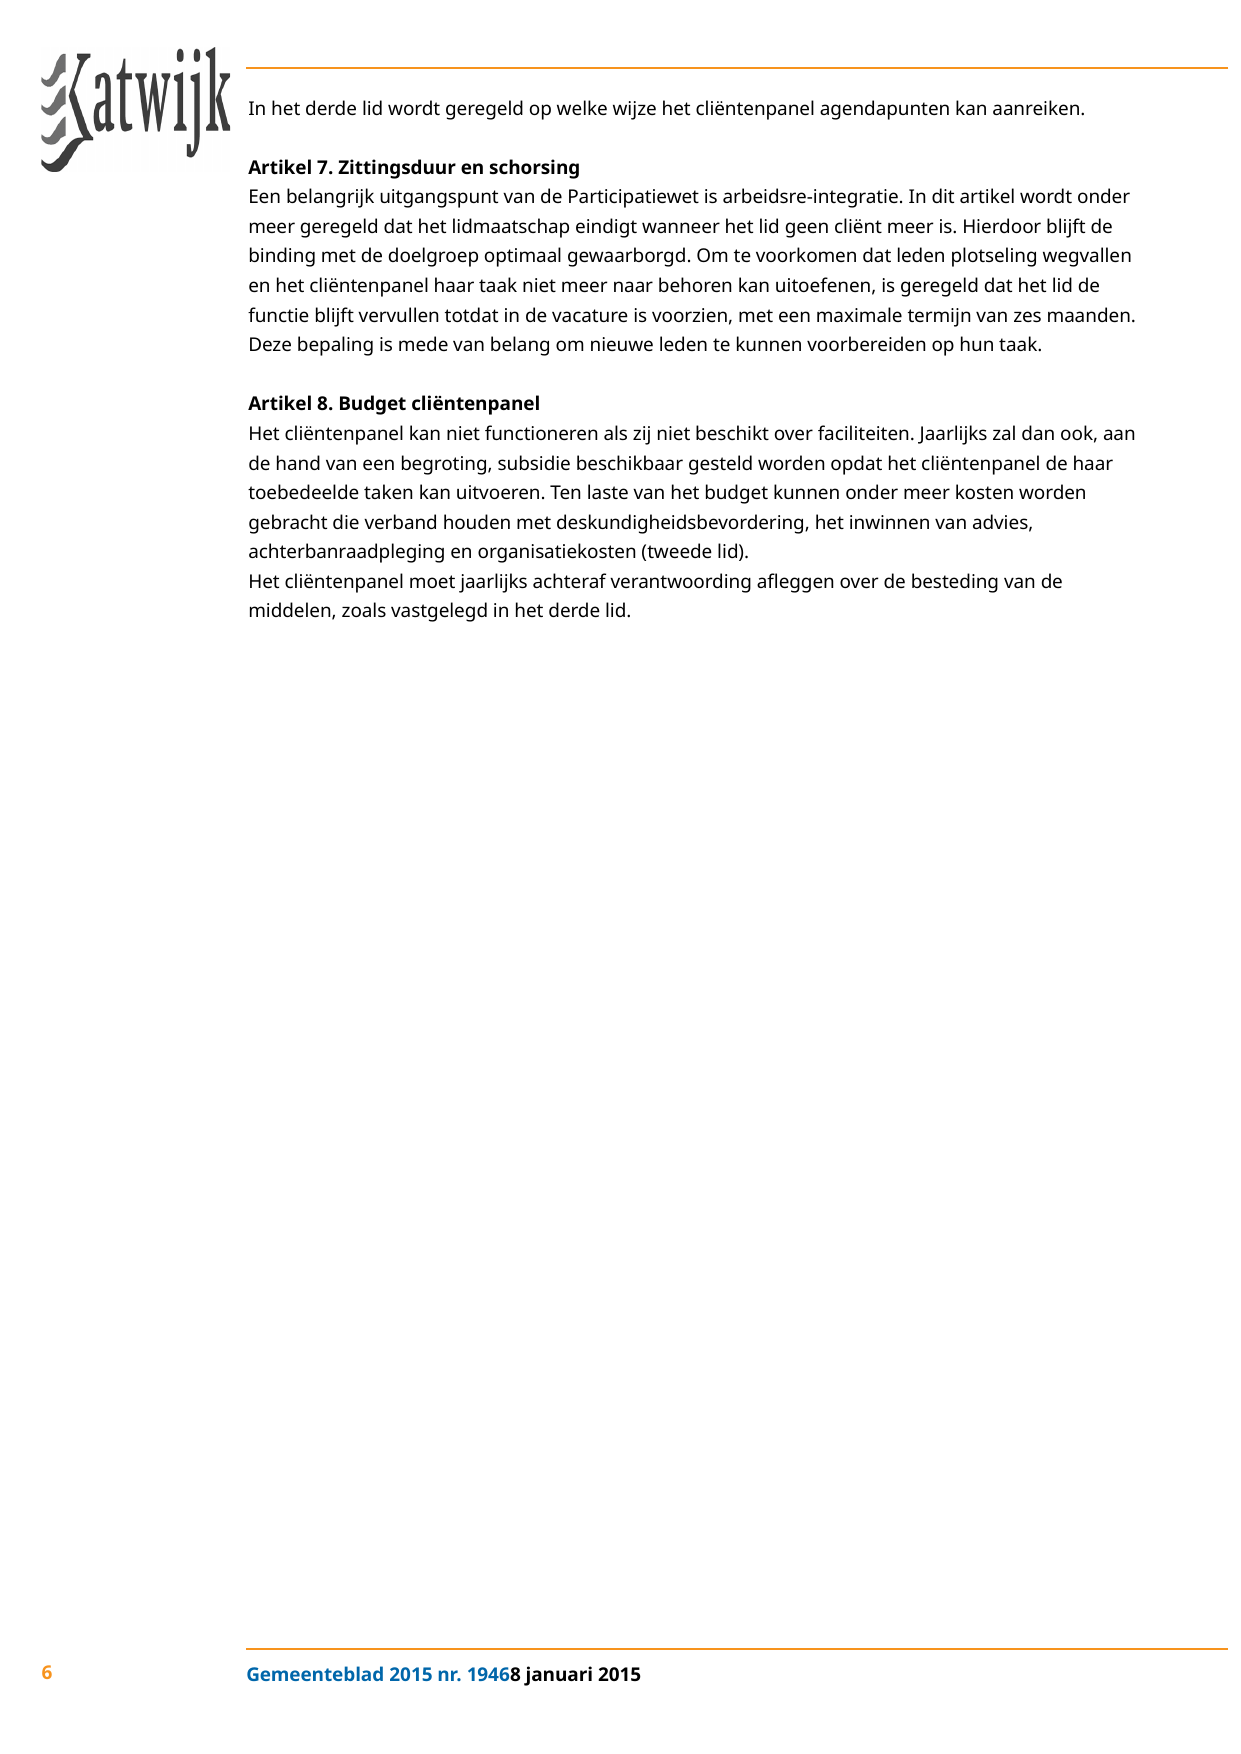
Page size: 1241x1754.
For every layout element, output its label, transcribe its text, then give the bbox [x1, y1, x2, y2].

text Het cliëntenpanel kan niet functioneren als zij niet beschikt over faciliteiten. Jaarlijks zal dan ook, aan de hand van een begroting, subsidie beschikbaar gesteld worden opdat het cliëntenpanel de haar toebedeelde taken kan uitvoeren. Ten laste van het budget kunnen onder meer kosten worden gebracht die verband houden met deskundigheidsbevordering, het inwinnen van advies, achterbanraadpleging en organisatiekosten (tweede lid). [248, 420, 1152, 564]
text In het derde lid wordt geregeld op welke wijze het cliëntenpanel agendapunten kan aanreiken. [248, 95, 1152, 121]
picture [41, 47, 231, 172]
text Een belangrijk uitgangspunt van de Participatiewet is arbeidsre-integratie. In dit artikel wordt onder meer geregeld dat het lidmaatschap eindigt wanneer het lid geen cliënt meer is. Hierdoor blijft de binding met de doelgroep optimaal gewaarborgd. Om te voorkomen dat leden plotseling wegvallen en het cliëntenpanel haar taak niet meer naar behoren kan uitoefenen, is geregeld dat het lid de functie blijft vervullen totdat in de vacature is voorzien, met een maximale termijn van zes maanden. Deze bepaling is mede van belang om nieuwe leden te kunnen voorbereiden op hun taak. [248, 183, 1152, 357]
text Het cliëntenpanel moet jaarlijks achteraf verantwoording afleggen over de besteding van de middelen, zoals vastgelegd in het derde lid. [248, 568, 1152, 623]
text Artikel 8. Budget cliëntenpanel [248, 391, 1152, 416]
text Artikel 7. Zittingsduur en schorsing [248, 154, 1152, 180]
